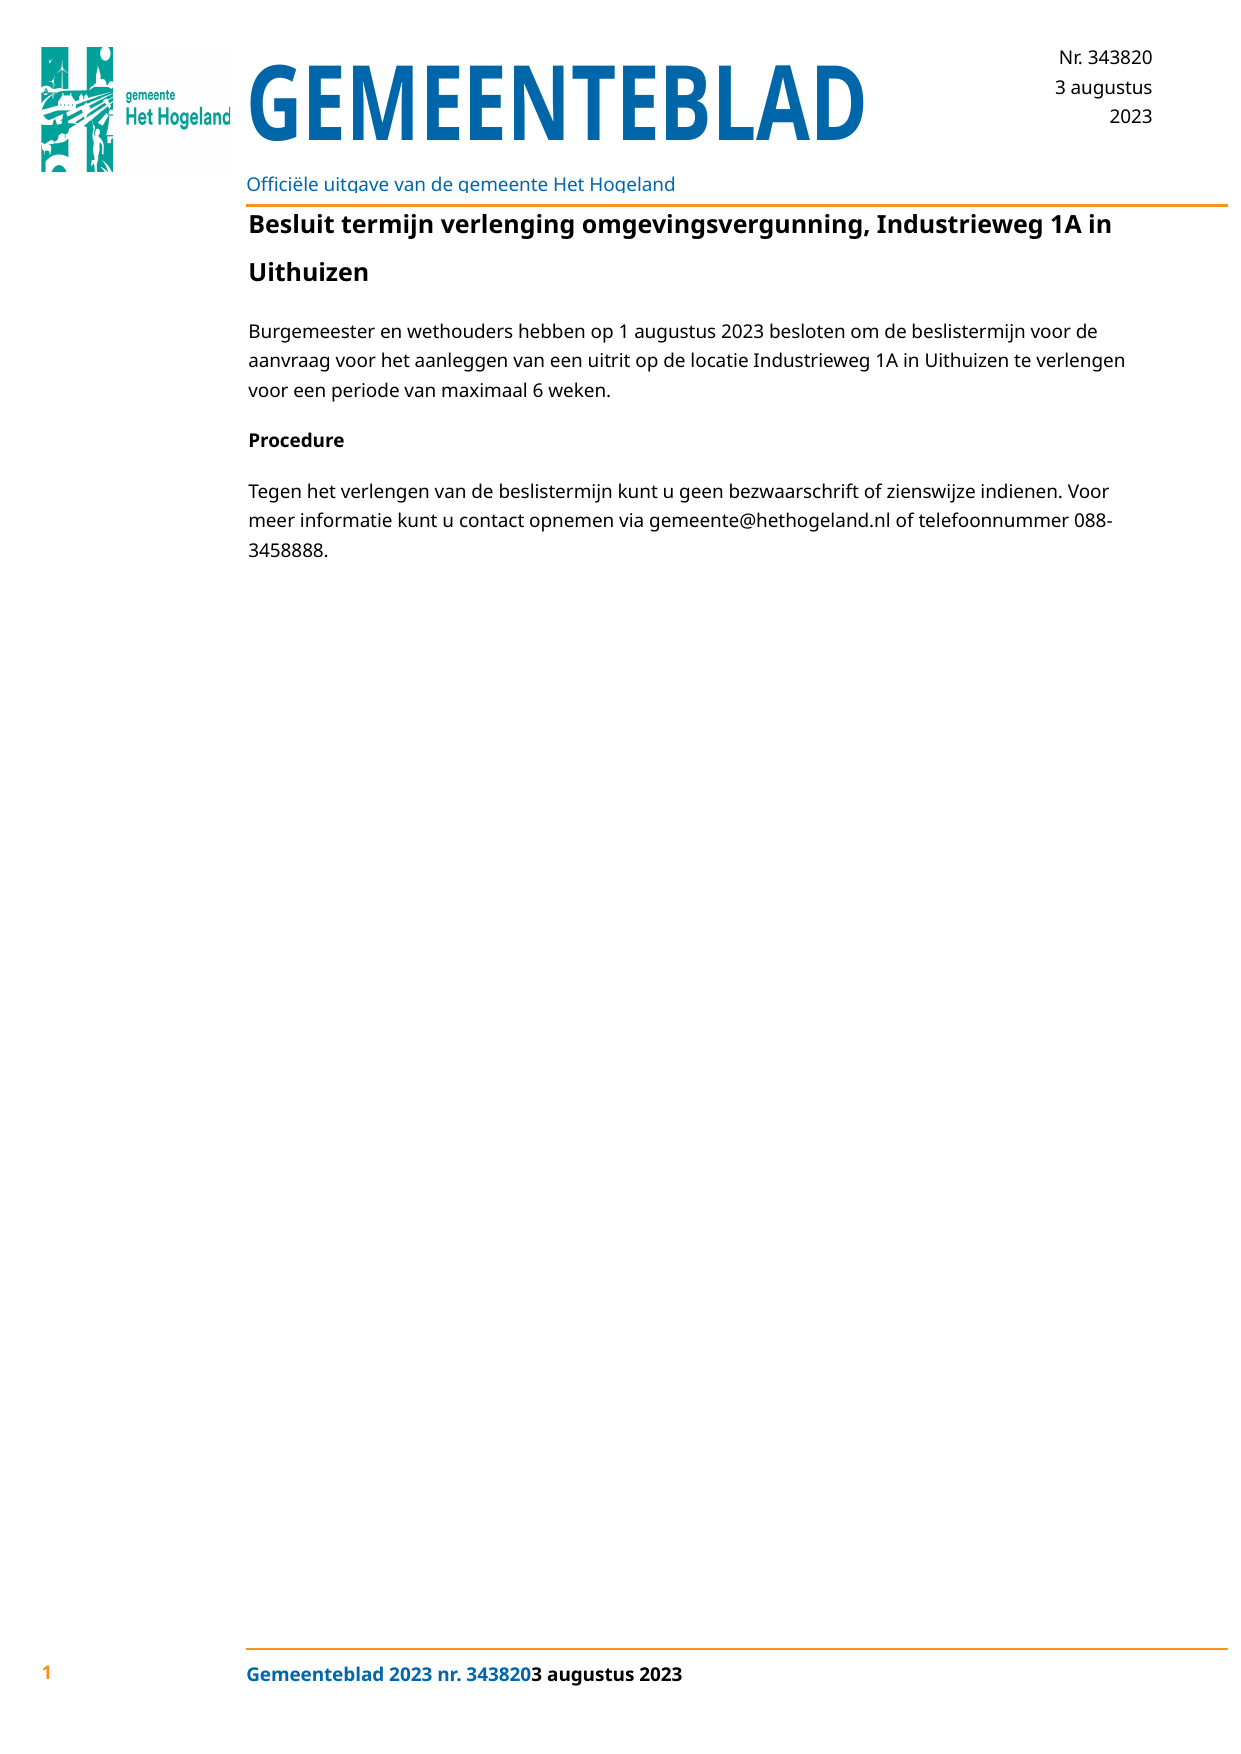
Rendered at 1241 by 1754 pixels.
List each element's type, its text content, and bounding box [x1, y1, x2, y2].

picture [41, 47, 231, 172]
text Besluit termijn verlenging omgevingsvergunning, Industrieweg 1A in Uithuizen [248, 207, 1152, 288]
text Tegen het verlengen van de beslistermijn kunt u geen bezwaarschrift of zienswijze indienen. Voor meer informatie kunt u contact opnemen via gemeente@hethogeland.nl of telefoonnummer 088-3458888. [248, 478, 1152, 563]
text Procedure [248, 427, 1152, 453]
text Burgemeester en wethouders hebben op 1 augustus 2023 besloten om de beslistermijn voor de aanvraag voor het aanleggen van een uitrit op de locatie Industrieweg 1A in Uithuizen te verlengen voor een periode van maximaal 6 weken. [248, 318, 1152, 403]
